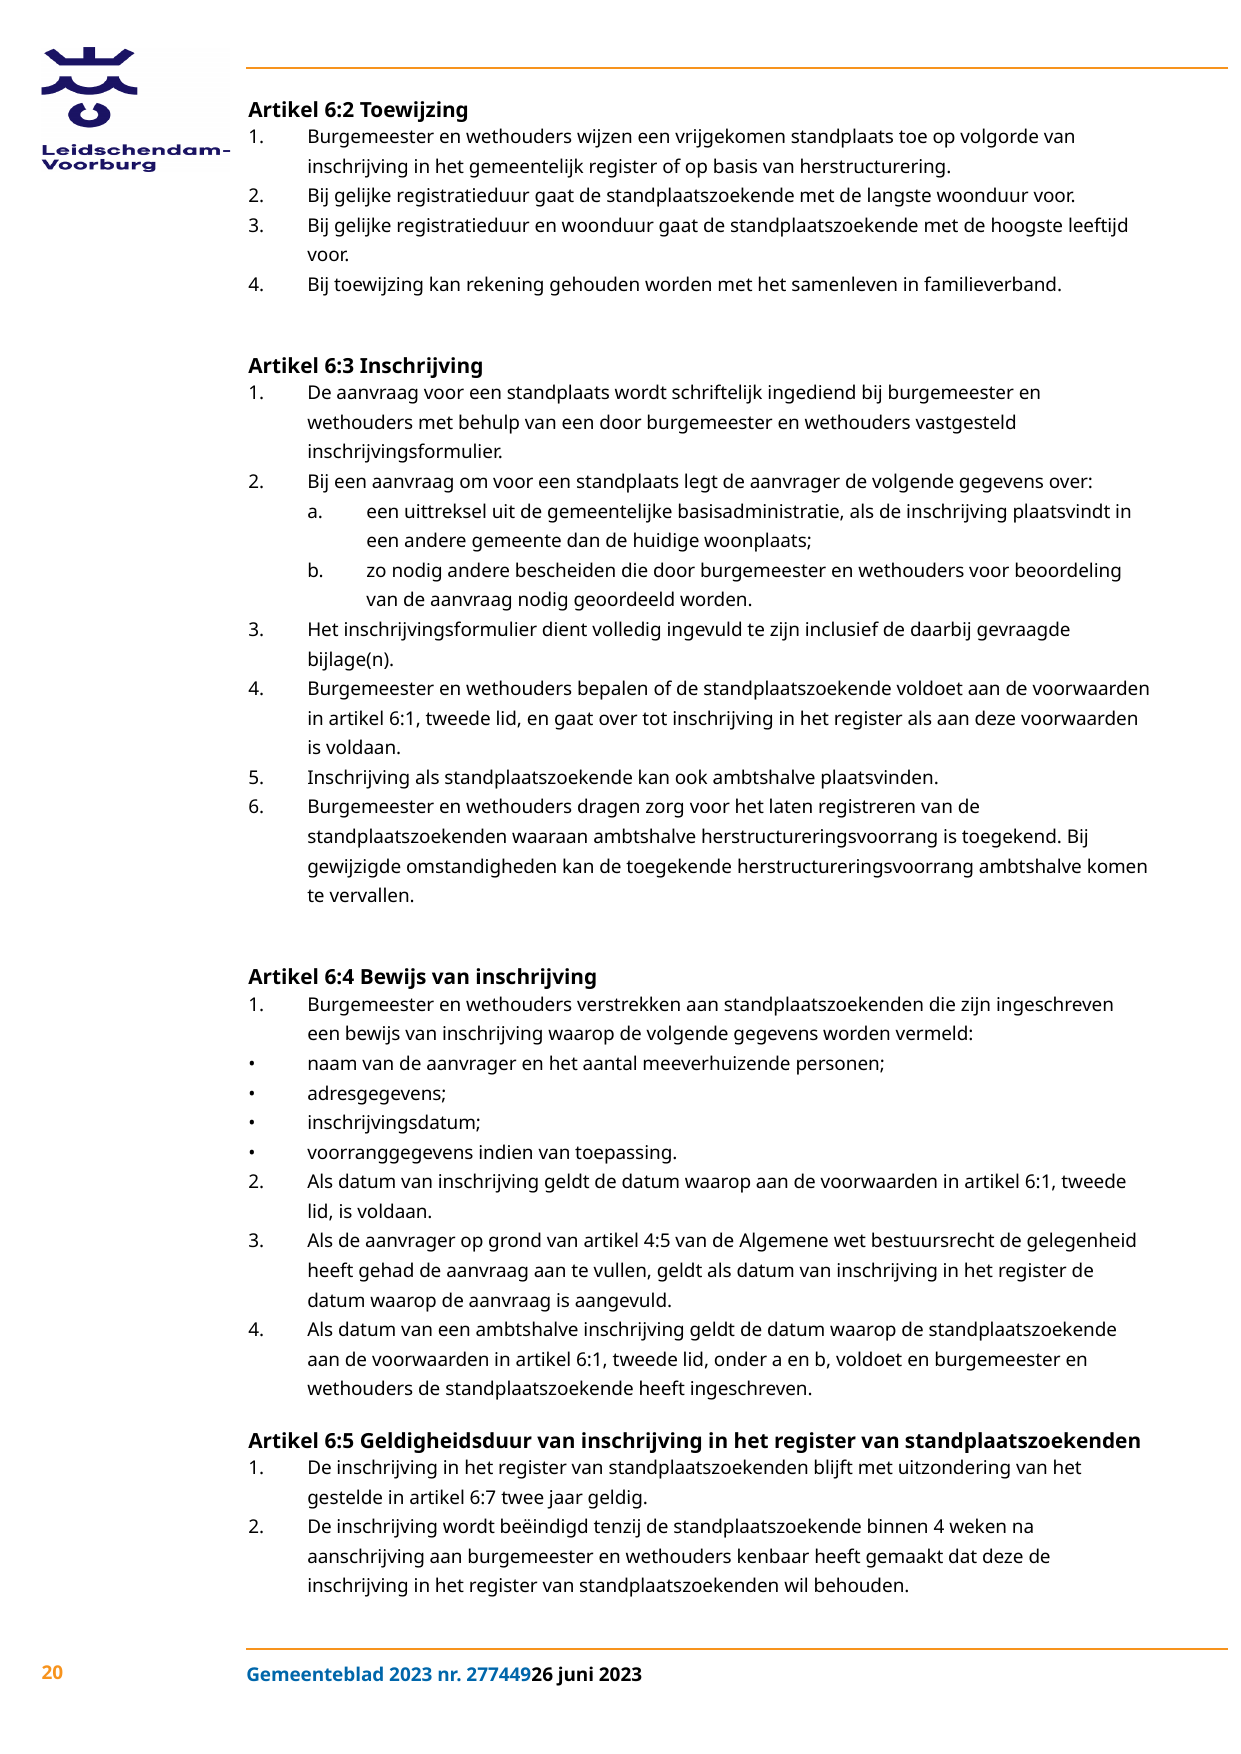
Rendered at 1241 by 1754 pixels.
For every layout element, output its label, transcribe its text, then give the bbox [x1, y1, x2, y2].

text Artikel 6:2 Toewijzing [248, 95, 1152, 123]
text Artikel 6:3 Inschrijving [248, 351, 1152, 379]
list Bij toewijzing kan rekening gehouden worden met het samenleven in familieverband. [248, 271, 1152, 297]
list Als datum van inschrijving geldt de datum waarop aan de voorwaarden in artikel 6:1, tweede lid, is voldaan. [248, 1168, 1152, 1224]
picture [41, 47, 231, 172]
list Inschrijving als standplaatszoekende kan ook ambtshalve plaatsvinden. [248, 764, 1152, 790]
list Burgemeester en wethouders dragen zorg voor het laten registreren van de standplaatszoekenden waaraan ambtshalve herstructureringsvoorrang is toegekend. Bij gewijzigde omstandigheden kan de toegekende herstructureringsvoorrang ambtshalve komen te vervallen. [248, 794, 1152, 908]
list Bij een aanvraag om voor een standplaats legt de aanvrager de volgende gegevens over: [248, 468, 1152, 494]
list een uittreksel uit de gemeentelijke basisadministratie, als de inschrijving plaatsvindt in een andere gemeente dan de huidige woonplaats; [307, 498, 1152, 553]
list Als de aanvrager op grond van artikel 4:5 van de Algemene wet bestuursrecht de gelegenheid heeft gehad de aanvraag aan te vullen, geldt als datum van inschrijving in het register de datum waarop de aanvraag is aangevuld. [248, 1228, 1152, 1312]
list Het inschrijvingsformulier dient volledig ingevuld te zijn inclusief de daarbij gevraagde bijlage(n). [248, 616, 1152, 672]
list Burgemeester en wethouders bepalen of de standplaatszoekende voldoet aan de voorwaarden in artikel 6:1, tweede lid, en gaat over tot inschrijving in het register als aan deze voorwaarden is voldaan. [248, 675, 1152, 760]
list voorranggegevens indien van toepassing. [248, 1139, 1152, 1164]
list De aanvraag voor een standplaats wordt schriftelijk ingediend bij burgemeester en wethouders met behulp van een door burgemeester en wethouders vastgesteld inschrijvingsformulier. [248, 379, 1152, 464]
list Burgemeester en wethouders wijzen een vrijgekomen standplaats toe op volgorde van inschrijving in het gemeentelijk register of op basis van herstructurering. [248, 123, 1152, 178]
list Burgemeester en wethouders verstrekken aan standplaatszoekenden die zijn ingeschreven een bewijs van inschrijving waarop de volgende gegevens worden vermeld: [248, 991, 1152, 1046]
text Artikel 6:4 Bewijs van inschrijving [248, 962, 1152, 991]
list naam van de aanvrager en het aantal meeverhuizende personen; [248, 1050, 1152, 1076]
list De inschrijving in het register van standplaatszoekenden blijft met uitzondering van het gestelde in artikel 6:7 twee jaar geldig. [248, 1454, 1152, 1510]
list inschrijvingsdatum; [248, 1109, 1152, 1135]
list Bij gelijke registratieduur en woonduur gaat de standplaatszoekende met de hoogste leeftijd voor. [248, 212, 1152, 267]
list adresgegevens; [248, 1080, 1152, 1105]
text Artikel 6:5 Geldigheidsduur van inschrijving in het register van standplaatszoekenden [248, 1426, 1152, 1454]
list Als datum van een ambtshalve inschrijving geldt de datum waarop de standplaatszoekende aan de voorwaarden in artikel 6:1, tweede lid, onder a en b, voldoet en burgemeester en wethouders de standplaatszoekende heeft ingeschreven. [248, 1316, 1152, 1401]
list Bij gelijke registratieduur gaat de standplaatszoekende met de langste woonduur voor. [248, 182, 1152, 208]
list De inschrijving wordt beëindigd tenzij de standplaatszoekende binnen 4 weken na aanschrijving aan burgemeester en wethouders kenbaar heeft gemaakt dat deze de inschrijving in het register van standplaatszoekenden wil behouden. [248, 1513, 1152, 1598]
list zo nodig andere bescheiden die door burgemeester en wethouders voor beoordeling van de aanvraag nodig geoordeeld worden. [307, 557, 1152, 612]
